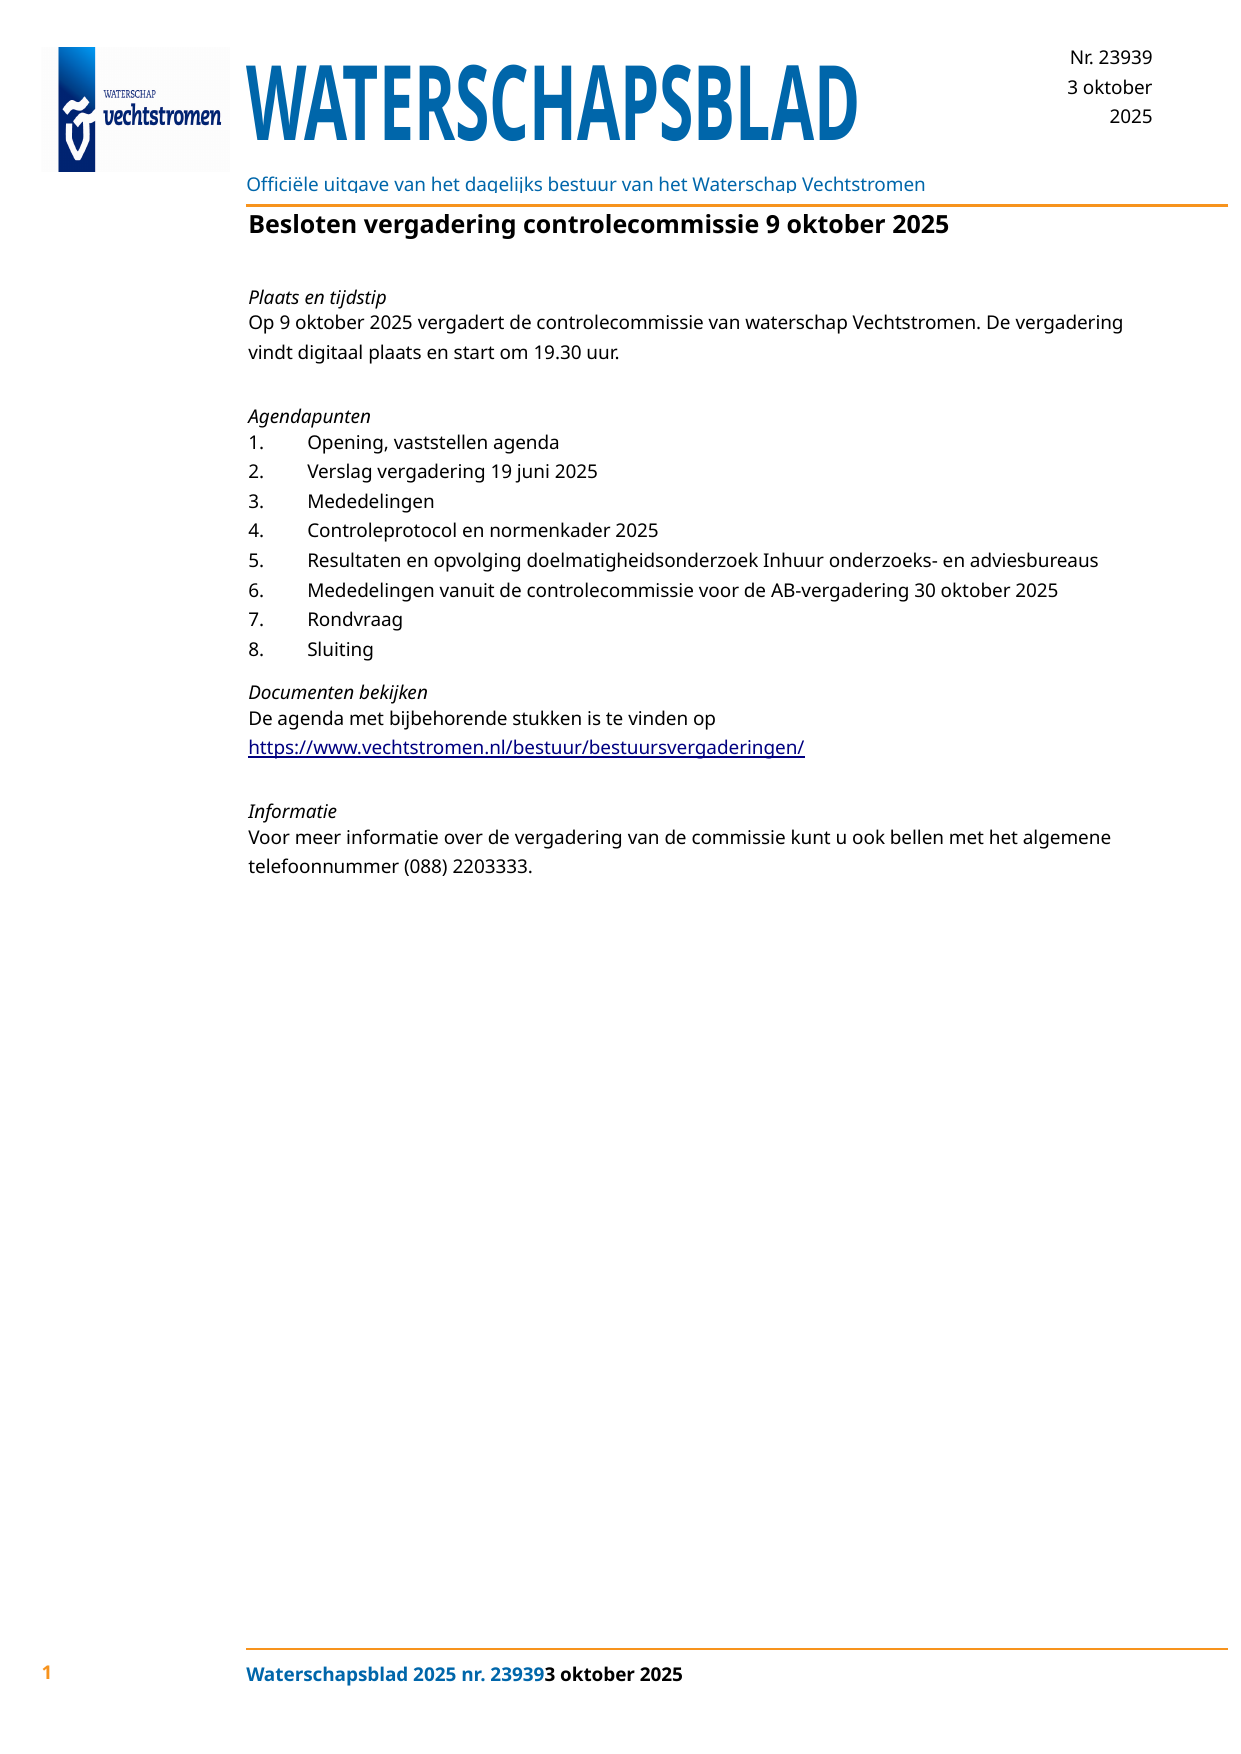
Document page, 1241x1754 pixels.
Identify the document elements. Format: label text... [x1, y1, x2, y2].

list Resultaten en opvolging doelmatigheidsonderzoek Inhuur onderzoeks- en adviesbureaus [248, 547, 1152, 573]
text Plaats en tijdstip [248, 284, 1152, 309]
text Agendapunten [248, 403, 1152, 429]
list Mededelingen [248, 488, 1152, 514]
text De agenda met bijbehorende stukken is te vinden op https://www.vechtstromen.nl/bestuur/bestuursvergaderingen/ [248, 705, 1152, 760]
text Informatie [248, 798, 1152, 824]
text Voor meer informatie over de vergadering van de commissie kunt u ook bellen met het algemene telefoonnummer (088) 2203333. [248, 824, 1152, 879]
picture [41, 47, 231, 172]
list Rondvraag [248, 606, 1152, 632]
list Verslag vergadering 19 juni 2025 [248, 458, 1152, 484]
text Op 9 oktober 2025 vergadert de controlecommissie van waterschap Vechtstromen. De vergadering vindt digitaal plaats en start om 19.30 uur. [248, 309, 1152, 365]
text Documenten bekijken [248, 679, 1152, 705]
list Controleprotocol en normenkader 2025 [248, 518, 1152, 543]
list Opening, vaststellen agenda [248, 429, 1152, 454]
list Sluiting [248, 636, 1152, 662]
list Mededelingen vanuit de controlecommissie voor de AB-vergadering 30 oktober 2025 [248, 577, 1152, 602]
text Besloten vergadering controlecommissie 9 oktober 2025 [248, 207, 1152, 241]
